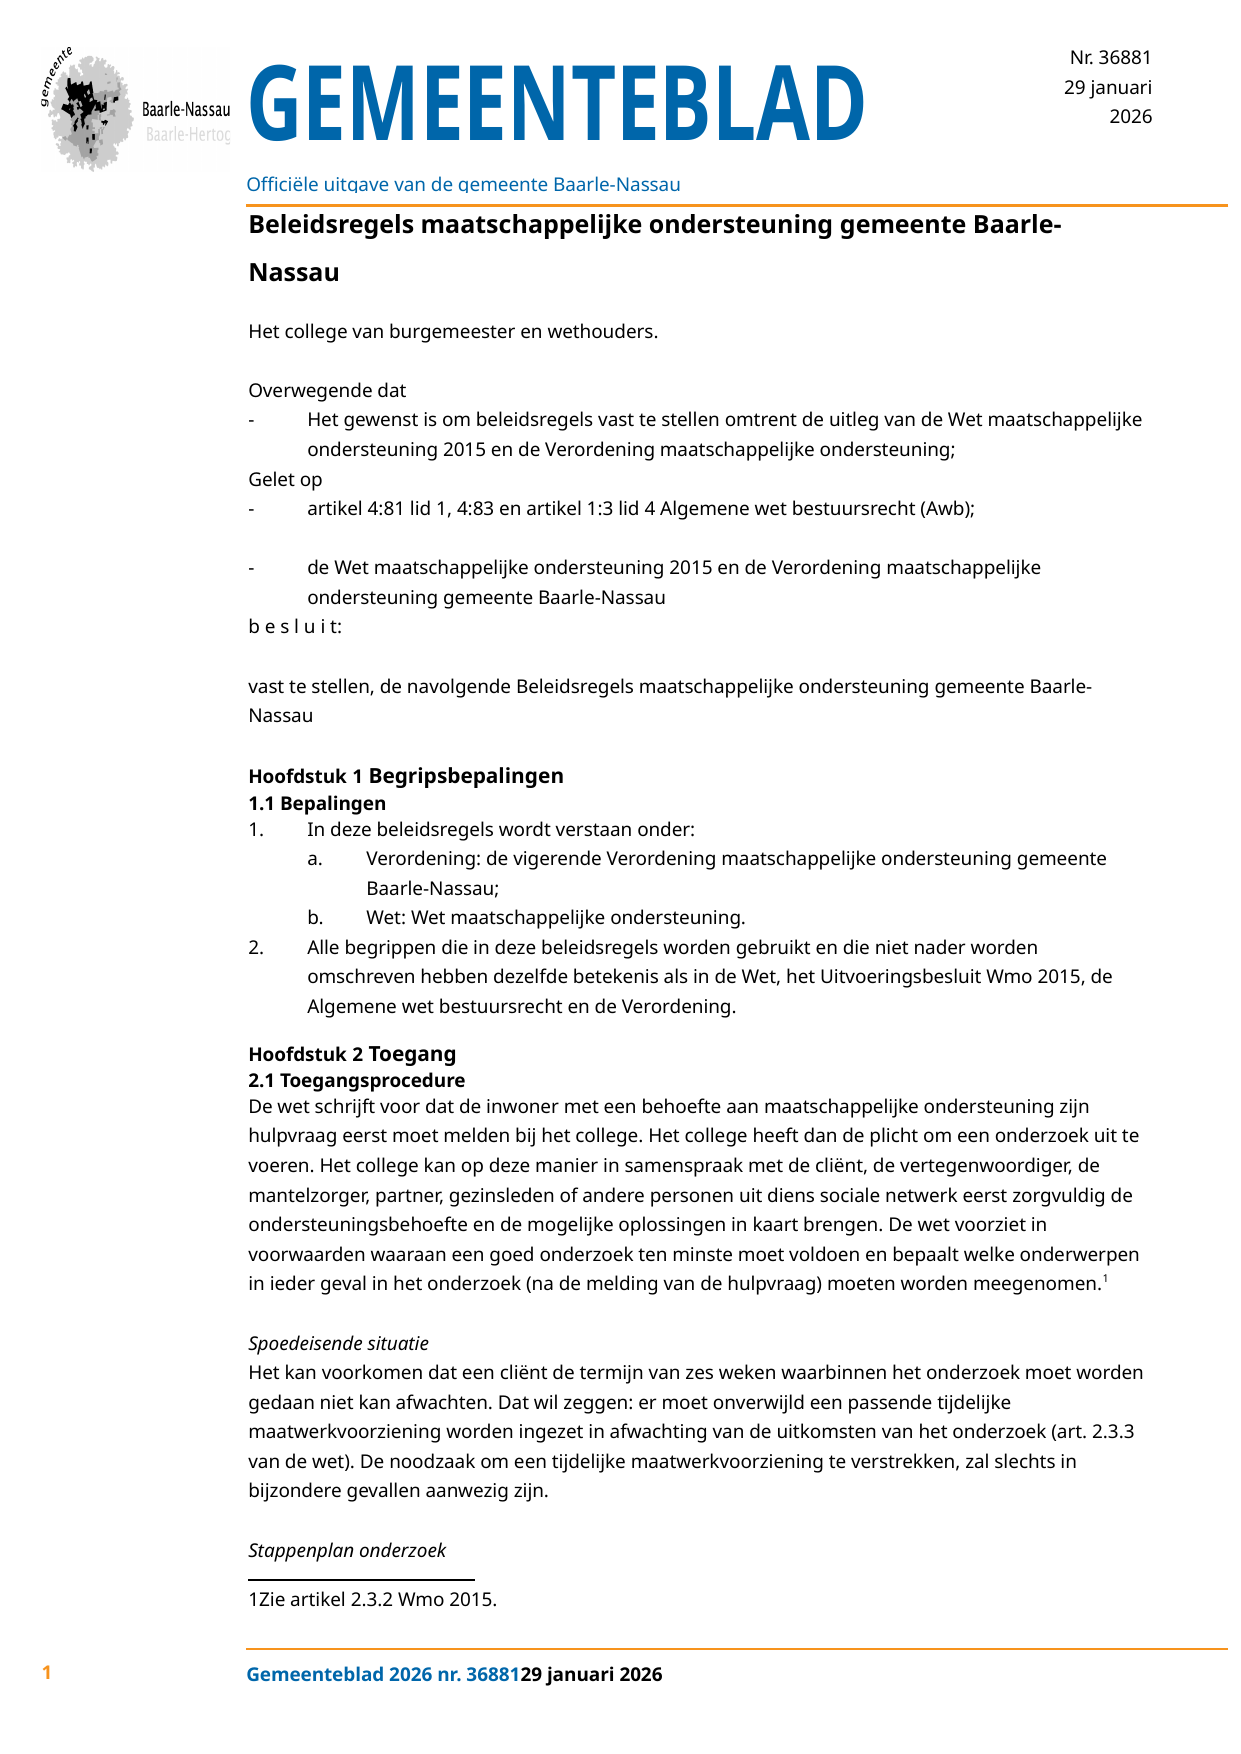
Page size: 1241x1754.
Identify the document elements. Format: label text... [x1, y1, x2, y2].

text 1.1 Bepalingen [248, 790, 1152, 816]
text vast te stellen, de navolgende Beleidsregels maatschappelijke ondersteuning gemeente Baarle-Nassau [248, 673, 1152, 728]
text Stappenplan onderzoek [248, 1537, 1152, 1563]
text De wet schrijft voor dat de inwoner met een behoefte aan maatschappelijke ondersteuning zijn hulpvraag eerst moet melden bij het college. Het college heeft dan de plicht om een onderzoek uit te voeren. Het college kan op deze manier in samenspraak met de cliënt, de vertegenwoordiger, de mantelzorger, partner, gezinsleden of andere personen uit diens sociale netwerk eerst zorgvuldig de ondersteuningsbehoefte en de mogelijke oplossingen in kaart brengen. De wet voorziet in voorwaarden waaraan een goed onderzoek ten minste moet voldoen en bepaalt welke onderwerpen in ieder geval in het onderzoek (na de melding van de hulpvraag) moeten worden meegenomen. [248, 1093, 1152, 1296]
text Het college van burgemeester en wethouders. [248, 318, 1152, 344]
text Overwegende dat [248, 377, 1152, 403]
list Verordening: de vigerende Verordening maatschappelijke ondersteuning gemeente Baarle-Nassau; [307, 845, 1152, 901]
picture [41, 47, 231, 172]
text Hoofdstuk 1 Begripsbepalingen [248, 762, 1152, 790]
text Beleidsregels maatschappelijke ondersteuning gemeente Baarle-Nassau [248, 207, 1152, 288]
text Hoofdstuk 2 Toegang [248, 1039, 1152, 1067]
text Spoedeisende situatie [248, 1330, 1152, 1356]
text Gelet op [248, 466, 1152, 492]
list Alle begrippen die in deze beleidsregels worden gebruikt en die niet nader worden omschreven hebben dezelfde betekenis als in de Wet, het Uitvoeringsbesluit Wmo 2015, de Algemene wet bestuursrecht en de Verordening. [248, 934, 1152, 1019]
list Wet: Wet maatschappelijke ondersteuning. [307, 904, 1152, 930]
list In deze beleidsregels wordt verstaan onder: [248, 816, 1152, 842]
text Het kan voorkomen dat een cliënt de termijn van zes weken waarbinnen het onderzoek moet worden gedaan niet kan afwachten. Dat wil zeggen: er moet onverwijld een passende tijdelijke maatwerkvoorziening worden ingezet in afwachting van de uitkomsten van het onderzoek (art. 2.3.3 van de wet). De noodzaak om een tijdelijke maatwerkvoorziening te verstrekken, zal slechts in bijzondere gevallen aanwezig zijn. [248, 1359, 1152, 1503]
text 2.1 Toegangsprocedure [248, 1067, 1152, 1093]
list de Wet maatschappelijke ondersteuning 2015 en de Verordening maatschappelijke ondersteuning gemeente Baarle-Nassau [248, 554, 1152, 610]
text b e s l u i t: [248, 614, 1152, 639]
list Het gewenst is om beleidsregels vast te stellen omtrent de uitleg van de Wet maatschappelijke ondersteuning 2015 en de Verordening maatschappelijke ondersteuning; [248, 407, 1152, 462]
list artikel 4:81 lid 1, 4:83 en artikel 1:3 lid 4 Algemene wet bestuursrecht (Awb); [248, 495, 1152, 521]
text Zie artikel 2.3.2 Wmo 2015. [248, 1586, 1152, 1612]
